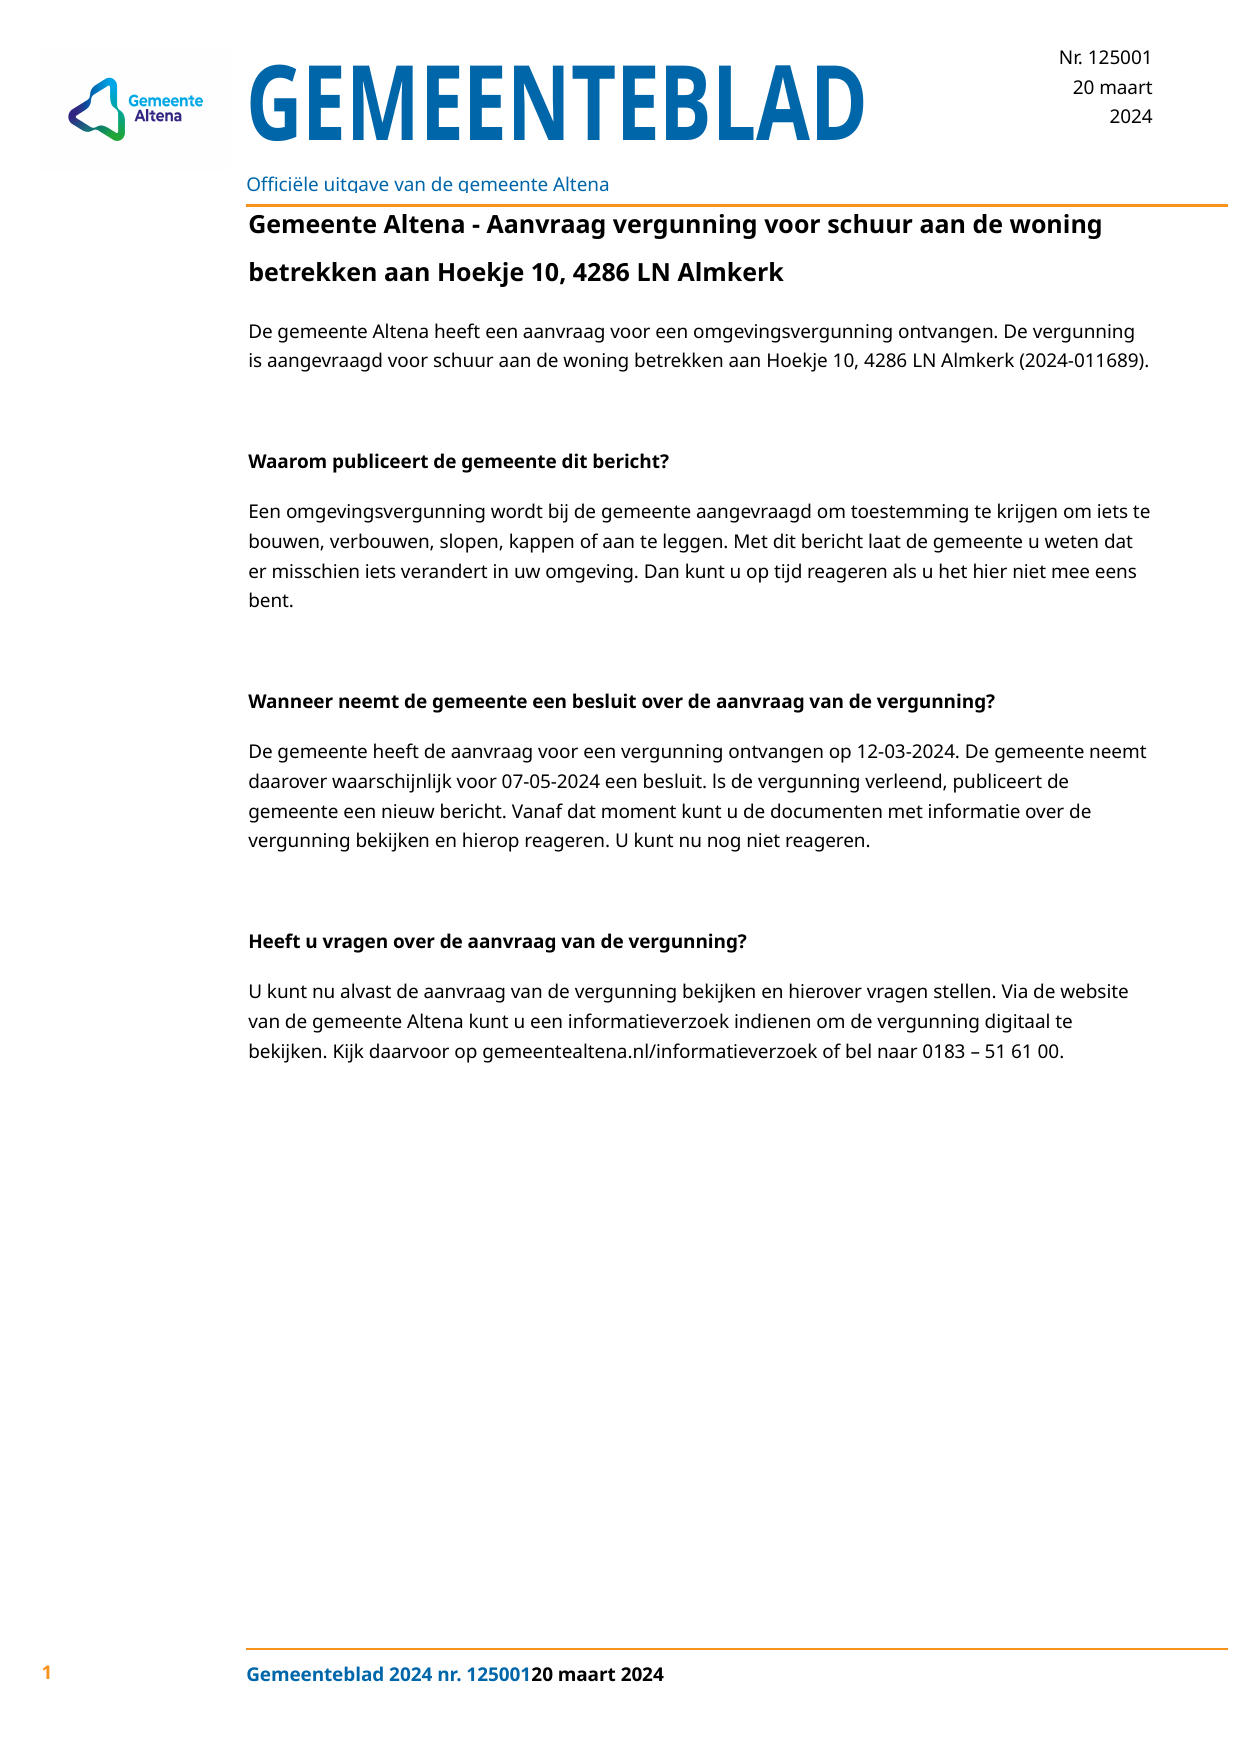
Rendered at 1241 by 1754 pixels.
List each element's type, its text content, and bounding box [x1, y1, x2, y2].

text De gemeente Altena heeft een aanvraag voor een omgevingsvergunning ontvangen. De vergunning is aangevraagd voor schuur aan de woning betrekken aan Hoekje 10, 4286 LN Almkerk (2024-011689). [248, 318, 1152, 373]
text Waarom publiceert de gemeente dit bericht? [248, 448, 1152, 474]
text De gemeente heeft de aanvraag voor een vergunning ontvangen op 12-03-2024. De gemeente neemt daarover waarschijnlijk voor 07-05-2024 een besluit. ls de vergunning verleend, publiceert de gemeente een nieuw bericht. Vanaf dat moment kunt u de documenten met informatie over de vergunning bekijken en hierop reageren. U kunt nu nog niet reageren. [248, 739, 1152, 853]
text Heeft u vragen over de aanvraag van de vergunning? [248, 928, 1152, 954]
text U kunt nu alvast de aanvraag van de vergunning bekijken en hierover vragen stellen. Via de website van de gemeente Altena kunt u een informatieverzoek indienen om de vergunning digitaal te bekijken. Kijk daarvoor op gemeentealtena.nl/informatieverzoek of bel naar 0183 – 51 61 00. [248, 979, 1152, 1064]
text Een omgevingsvergunning wordt bij de gemeente aangevraagd om toestemming te krijgen om iets te bouwen, verbouwen, slopen, kappen of aan te leggen. Met dit bericht laat de gemeente u weten dat er misschien iets verandert in uw omgeving. Dan kunt u op tijd reageren als u het hier niet mee eens bent. [248, 499, 1152, 613]
text Gemeente Altena - Aanvraag vergunning voor schuur aan de woning betrekken aan Hoekje 10, 4286 LN Almkerk [248, 207, 1152, 288]
text Wanneer neemt de gemeente een besluit over de aanvraag van de vergunning? [248, 688, 1152, 714]
picture [41, 47, 231, 172]
